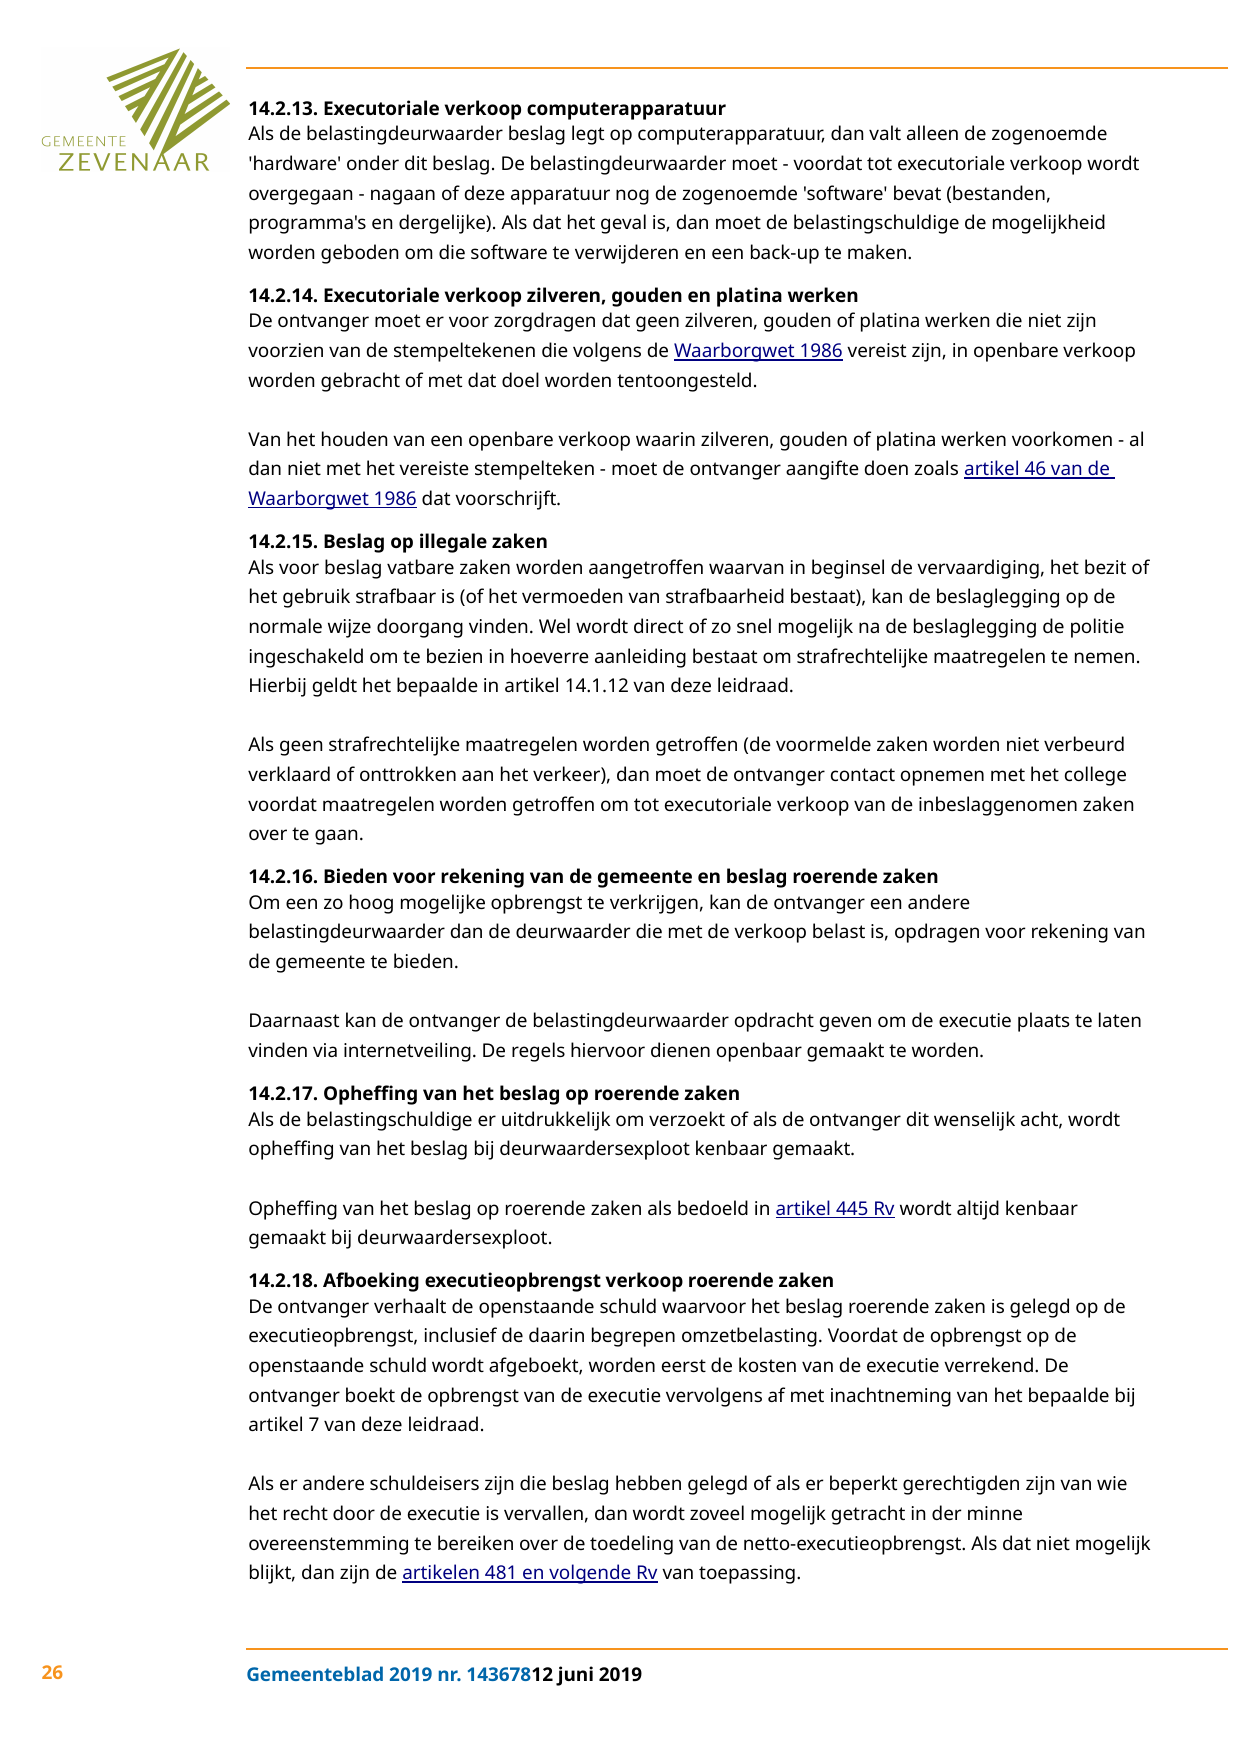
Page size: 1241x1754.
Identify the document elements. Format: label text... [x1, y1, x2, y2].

text 14.2.16. Bieden voor rekening van de gemeente en beslag roerende zaken [248, 863, 1152, 889]
text Opheffing van het beslag op roerende zaken als bedoeld in artikel 445 Rv wordt altijd kenbaar gemaakt bij deurwaardersexploot. [248, 1195, 1152, 1250]
text De ontvanger moet er voor zorgdragen dat geen zilveren, gouden of platina werken die niet zijn voorzien van de stempeltekenen die volgens de Waarborgwet 1986 vereist zijn, in openbare verkoop worden gebracht of met dat doel worden tentoongesteld. [248, 308, 1152, 393]
text 14.2.18. Afboeking executieopbrengst verkoop roerende zaken [248, 1267, 1152, 1293]
picture [41, 47, 231, 172]
text Als er andere schuldeisers zijn die beslag hebben gelegd of als er beperkt gerechtigden zijn van wie het recht door de executie is vervallen, dan wordt zoveel mogelijk getracht in der minne overeenstemming te bereiken over de toedeling van de netto-executieopbrengst. Als dat niet mogelijk blijkt, dan zijn de artikelen 481 en volgende Rv van toepassing. [248, 1471, 1152, 1585]
text 14.2.17. Opheffing van het beslag op roerende zaken [248, 1080, 1152, 1106]
text De ontvanger verhaalt de openstaande schuld waarvoor het beslag roerende zaken is gelegd op de executieopbrengst, inclusief de daarin begrepen omzetbelasting. Voordat de opbrengst op de openstaande schuld wordt afgeboekt, worden eerst de kosten van de executie verrekend. De ontvanger boekt de opbrengst van de executie vervolgens af met inachtneming van het bepaalde bij artikel 7 van deze leidraad. [248, 1293, 1152, 1437]
text Om een zo hoog mogelijke opbrengst te verkrijgen, kan de ontvanger een andere belastingdeurwaarder dan de deurwaarder die met de verkoop belast is, opdragen voor rekening van de gemeente te bieden. [248, 889, 1152, 974]
text 14.2.15. Beslag op illegale zaken [248, 528, 1152, 554]
text 14.2.13. Executoriale verkoop computerapparatuur [248, 95, 1152, 121]
text Als voor beslag vatbare zaken worden aangetroffen waarvan in beginsel de vervaardiging, het bezit of het gebruik strafbaar is (of het vermoeden van strafbaarheid bestaat), kan de beslaglegging op de normale wijze doorgang vinden. Wel wordt direct of zo snel mogelijk na de beslaglegging de politie ingeschakeld om te bezien in hoeverre aanleiding bestaat om strafrechtelijke maatregelen te nemen. Hierbij geldt het bepaalde in artikel 14.1.12 van deze leidraad. [248, 554, 1152, 698]
text Als de belastingdeurwaarder beslag legt op computerapparatuur, dan valt alleen de zogenoemde 'hardware' onder dit beslag. De belastingdeurwaarder moet - voordat tot executoriale verkoop wordt overgegaan - nagaan of deze apparatuur nog de zogenoemde 'software' bevat (bestanden, programma's en dergelijke). Als dat het geval is, dan moet de belastingschuldige de mogelijkheid worden geboden om die software te verwijderen en een back-up te maken. [248, 121, 1152, 264]
text 14.2.14. Executoriale verkoop zilveren, gouden en platina werken [248, 282, 1152, 308]
text Daarnaast kan de ontvanger de belastingdeurwaarder opdracht geven om de executie plaats te laten vinden via internetveiling. De regels hiervoor dienen openbaar gemaakt te worden. [248, 1007, 1152, 1063]
text Van het houden van een openbare verkoop waarin zilveren, gouden of platina werken voorkomen - al dan niet met het vereiste stempelteken - moet de ontvanger aangifte doen zoals artikel 46 van de Waarborgwet 1986 dat voorschrijft. [248, 426, 1152, 511]
text Als geen strafrechtelijke maatregelen worden getroffen (de voormelde zaken worden niet verbeurd verklaard of onttrokken aan het verkeer), dan moet de ontvanger contact opnemen met het college voordat maatregelen worden getroffen om tot executoriale verkoop van de inbeslaggenomen zaken over te gaan. [248, 732, 1152, 846]
text Als de belastingschuldige er uitdrukkelijk om verzoekt of als de ontvanger dit wenselijk acht, wordt opheffing van het beslag bij deurwaardersexploot kenbaar gemaakt. [248, 1106, 1152, 1161]
